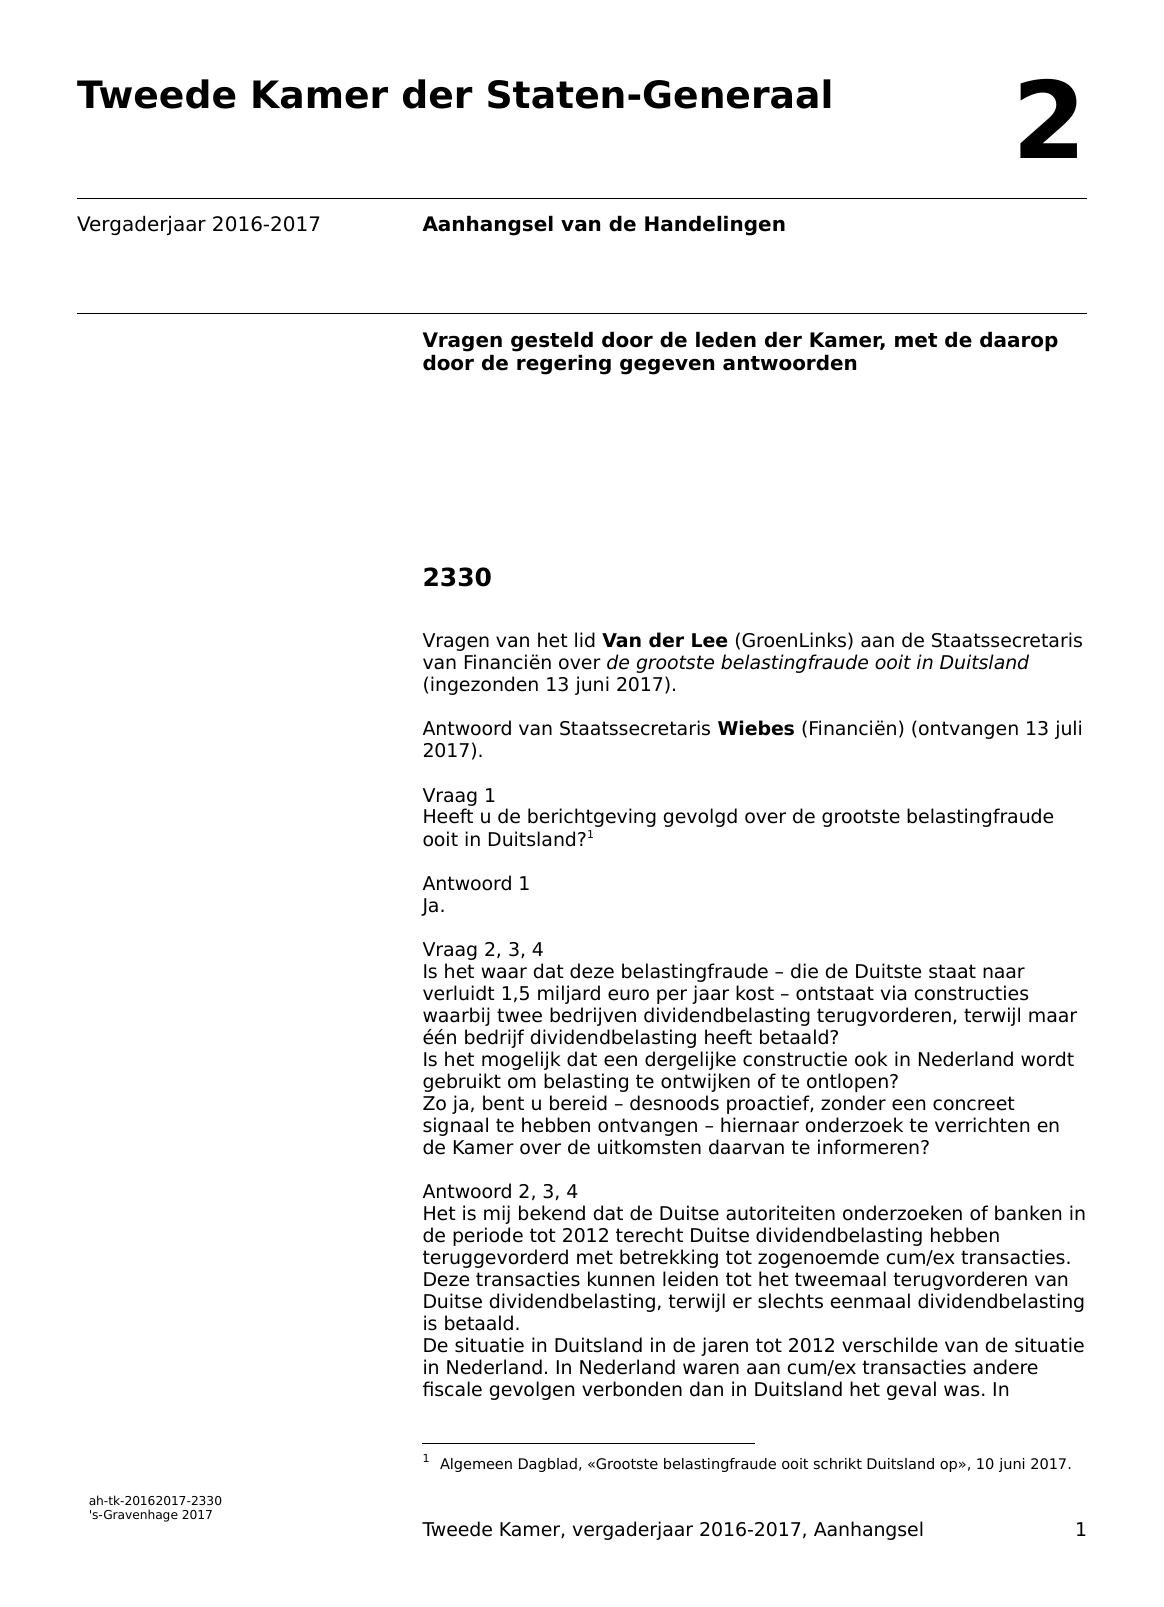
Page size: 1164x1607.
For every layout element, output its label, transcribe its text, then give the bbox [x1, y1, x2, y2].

table_cell Aanhangsel van de Handelingen [422, 199, 1087, 313]
text 2330 [422, 563, 1087, 592]
text Zo ja, bent u bereid – desnoods proactief, zonder een concreet signaal te hebben ontvangen – hiernaar onderzoek te verrichten en de Kamer over de uitkomsten daarvan te informeren? [422, 1093, 1087, 1158]
table_cell Vergaderjaar 2016-2017 [77, 199, 422, 313]
text De situatie in Duitsland in de jaren tot 2012 verschilde van de situatie in Nederland. In Nederland waren aan cum/ex transacties andere fiscale gevolgen verbonden dan in Duitsland het geval was. In [422, 1334, 1087, 1401]
table_header 2 [886, 59, 1087, 198]
text Het is mij bekend dat de Duitse autoriteiten onderzoeken of banken in de periode tot 2012 terecht Duitse dividendbelasting hebben teruggevorderd met betrekking tot zogenoemde cum/ex transacties. Deze transacties kunnen leiden tot het tweemaal terugvorderen van Duitse dividendbelasting, terwijl er slechts eenmaal dividendbelasting is betaald. [422, 1203, 1087, 1334]
text Algemeen Dagblad, «Grootste belastingfraude ooit schrikt Duitsland op», 10 juni 2017. [422, 1452, 1087, 1474]
text Vragen van het lid Van der Lee (GroenLinks) aan de Staatssecretaris van Financiën over de grootste belastingfraude ooit in Duitsland (ingezonden 13 juni 2017). [422, 630, 1087, 696]
text Heeft u de berichtgeving gevolgd over de grootste belastingfraude ooit in Duitsland? [422, 806, 1087, 850]
table_cell [77, 314, 422, 375]
text Is het waar dat deze belastingfraude – die de Duitste staat naar verluidt 1,5 miljard euro per jaar kost – ontstaat via constructies waarbij twee bedrijven dividendbelasting terugvorderen, terwijl maar één bedrijf dividendbelasting heeft betaald? [422, 961, 1087, 1049]
text 's-Gravenhage 2017 [88, 1508, 323, 1522]
table_cell Vragen gesteld door de leden der Kamer, met de daarop door de regering gegeven antwoorden [422, 314, 1087, 375]
text Vraag 2, 3, 4 [422, 939, 1087, 961]
text Antwoord 2, 3, 4 [422, 1181, 1087, 1203]
text ah-tk-20162017-2330 [88, 1494, 323, 1508]
text Ja. [422, 894, 1087, 917]
text Vraag 1 [422, 784, 1087, 806]
text Antwoord van Staatssecretaris Wiebes (Financiën) (ontvangen 13 juli 2017). [422, 718, 1087, 762]
text Antwoord 1 [422, 873, 1087, 894]
text Is het mogelijk dat een dergelijke constructie ook in Nederland wordt gebruikt om belasting te ontwijken of te ontlopen? [422, 1049, 1087, 1093]
table_header Tweede Kamer der Staten-Generaal [77, 59, 886, 198]
